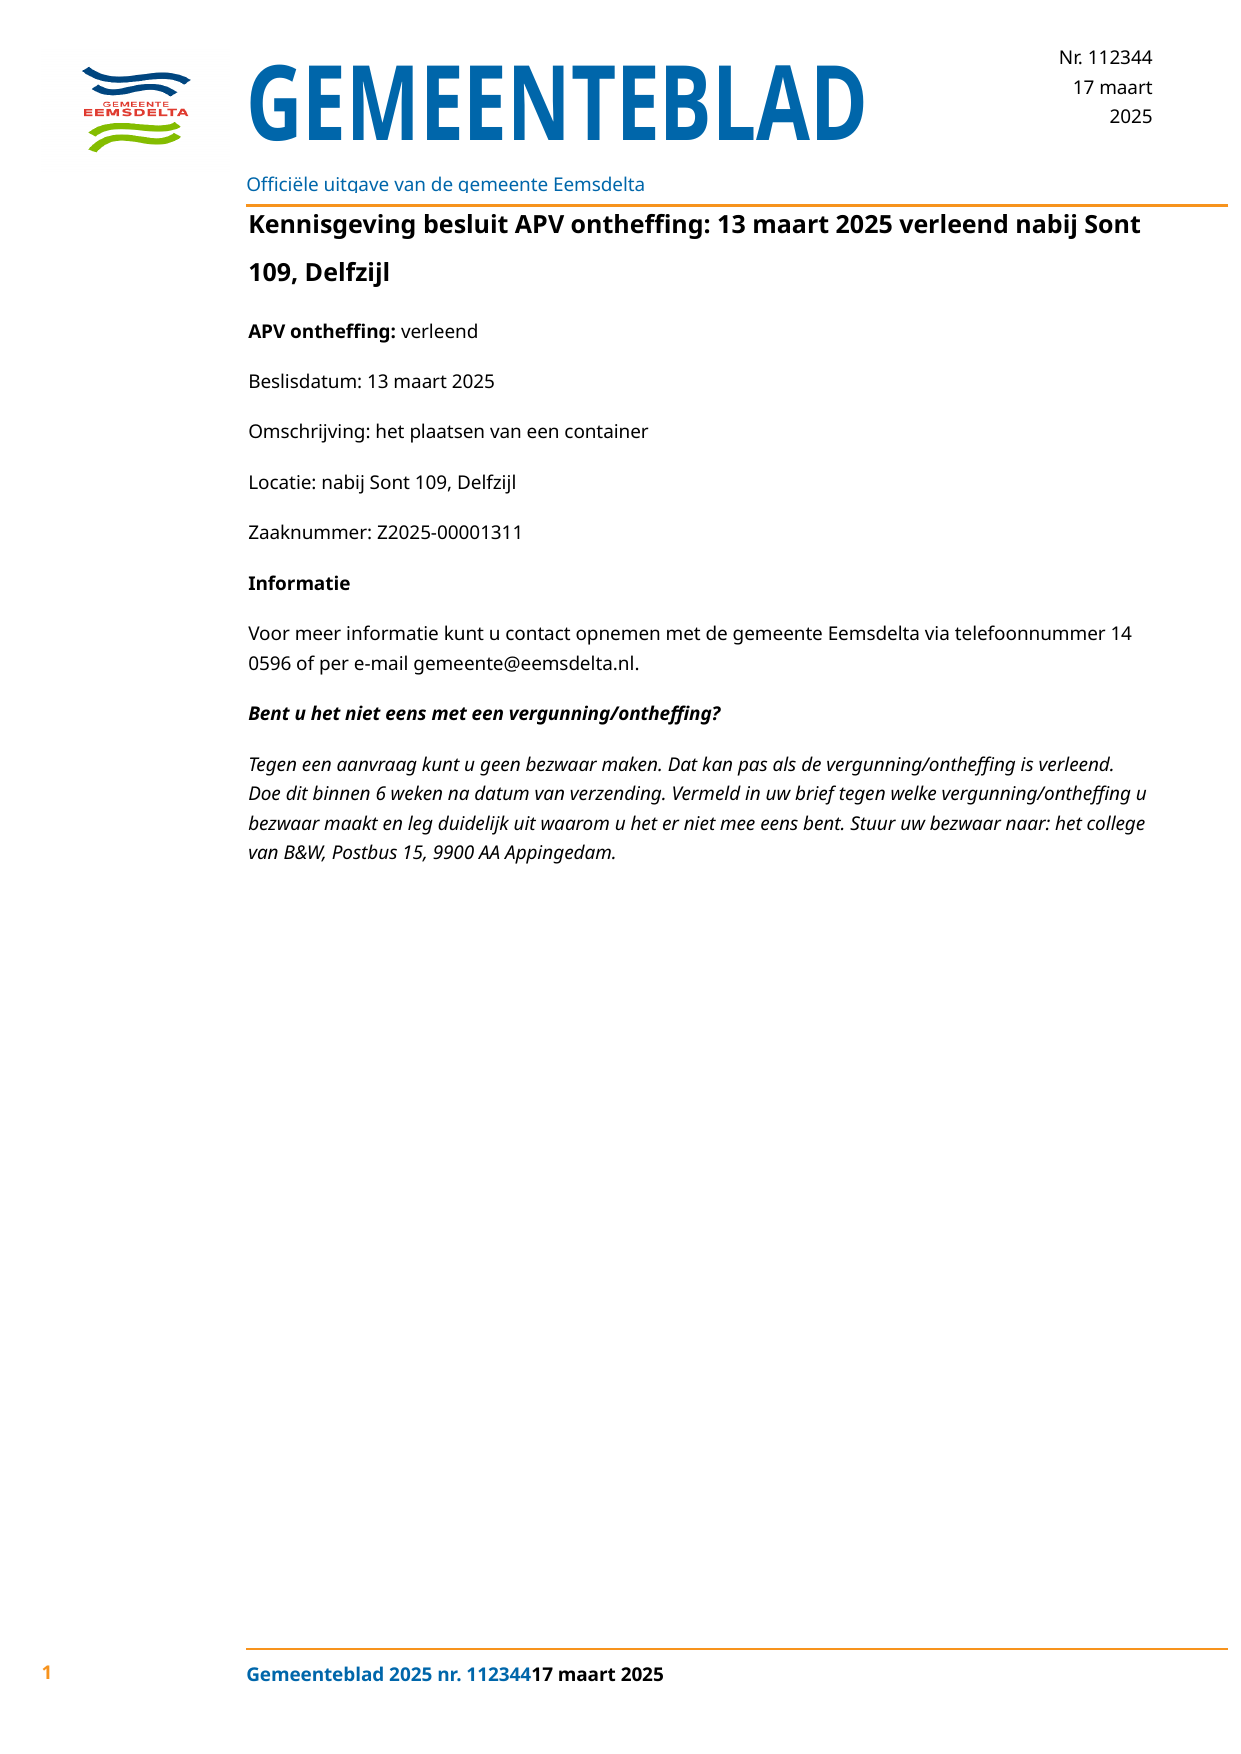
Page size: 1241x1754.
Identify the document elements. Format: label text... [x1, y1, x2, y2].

text Beslisdatum: 13 maart 2025 [248, 368, 1152, 394]
text Kennisgeving besluit APV ontheffing: 13 maart 2025 verleend nabij Sont 109, Delfzijl [248, 207, 1152, 288]
text Tegen een aanvraag kunt u geen bezwaar maken. Dat kan pas als de vergunning/ontheffing is verleend. Doe dit binnen 6 weken na datum van verzending. Vermeld in uw brief tegen welke vergunning/ontheffing u bezwaar maakt en leg duidelijk uit waarom u het er niet mee eens bent. Stuur uw bezwaar naar: het college van B&W, Postbus 15, 9900 AA Appingedam. [248, 751, 1152, 865]
picture [41, 47, 231, 172]
text Zaaknummer: Z2025-00001311 [248, 519, 1152, 545]
text APV ontheffing: verleend [248, 318, 1152, 344]
text Bent u het niet eens met een vergunning/ontheffing? [248, 700, 1152, 726]
text Locatie: nabij Sont 109, Delfzijl [248, 469, 1152, 495]
text Voor meer informatie kunt u contact opnemen met de gemeente Eemsdelta via telefoonnummer 14 0596 of per e-mail gemeente@eemsdelta.nl. [248, 620, 1152, 676]
text Informatie [248, 570, 1152, 596]
text Omschrijving: het plaatsen van een container [248, 419, 1152, 444]
